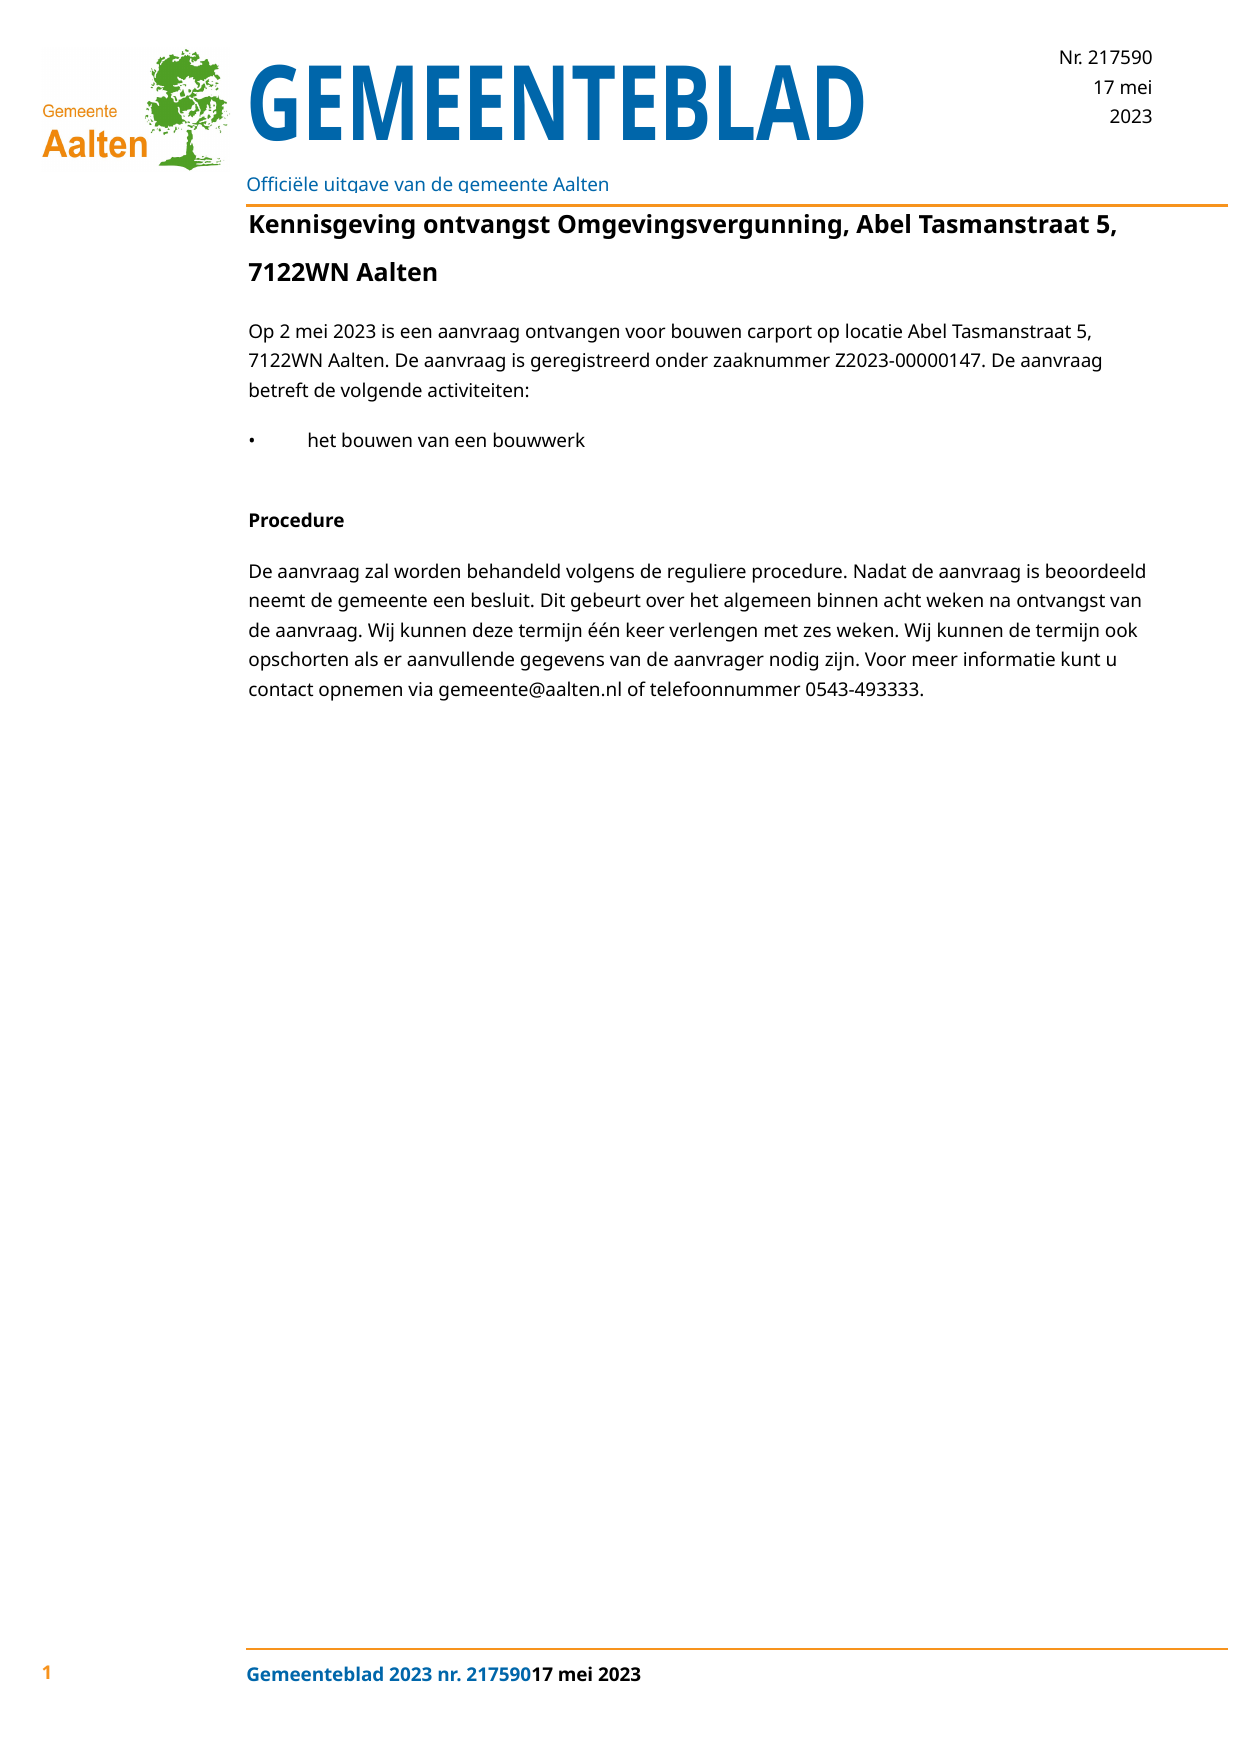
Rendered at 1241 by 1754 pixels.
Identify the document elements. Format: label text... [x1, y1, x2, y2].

text Op 2 mei 2023 is een aanvraag ontvangen voor bouwen carport op locatie Abel Tasmanstraat 5, 7122WN Aalten. De aanvraag is geregistreerd onder zaaknummer Z2023-00000147. De aanvraag betreft de volgende activiteiten: [248, 318, 1152, 403]
list het bouwen van een bouwwerk [248, 427, 1152, 453]
text Procedure [248, 507, 1152, 533]
text De aanvraag zal worden behandeld volgens de reguliere procedure. Nadat de aanvraag is beoordeeld neemt de gemeente een besluit. Dit gebeurt over het algemeen binnen acht weken na ontvangst van de aanvraag. Wij kunnen deze termijn één keer verlengen met zes weken. Wij kunnen de termijn ook opschorten als er aanvullende gegevens van de aanvrager nodig zijn. Voor meer informatie kunt u contact opnemen via gemeente@aalten.nl of telefoonnummer 0543-493333. [248, 558, 1152, 702]
picture [41, 47, 231, 172]
text Kennisgeving ontvangst Omgevingsvergunning, Abel Tasmanstraat 5, 7122WN Aalten [248, 207, 1152, 288]
